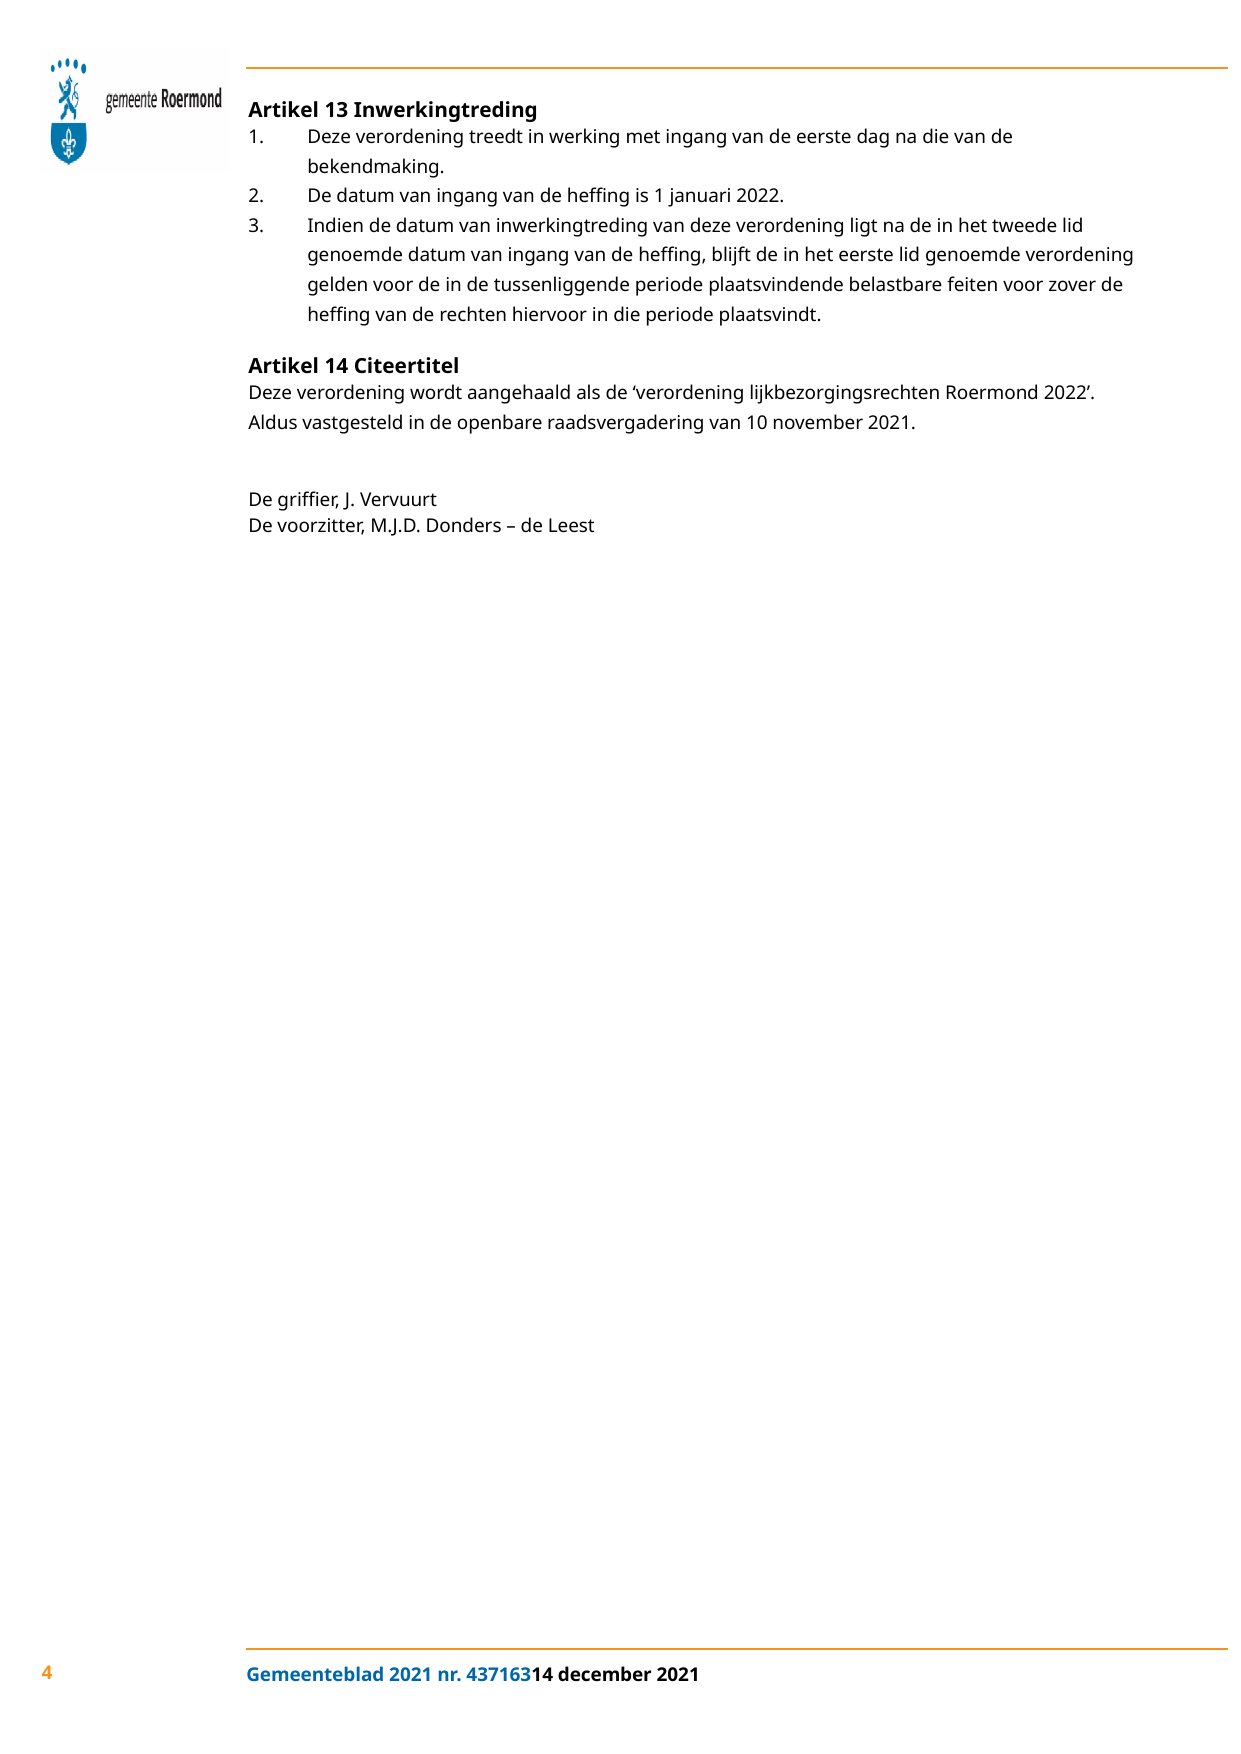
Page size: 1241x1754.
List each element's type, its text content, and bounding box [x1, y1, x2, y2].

list De datum van ingang van de heffing is 1 januari 2022. [248, 182, 1152, 208]
picture [41, 47, 231, 172]
text Artikel 14 Citeertitel [248, 351, 1152, 379]
list Deze verordening treedt in werking met ingang van de eerste dag na die van de bekendmaking. [248, 123, 1152, 178]
list Indien de datum van inwerkingtreding van deze verordening ligt na de in het tweede lid genoemde datum van ingang van de heffing, blijft de in het eerste lid genoemde verordening gelden voor de in de tussenliggende periode plaatsvindende belastbare feiten voor zover de heffing van de rechten hiervoor in die periode plaatsvindt. [248, 212, 1152, 326]
text De voorzitter, M.J.D. Donders – de Leest [248, 512, 1152, 538]
text Deze verordening wordt aangehaald als de ‘verordening lijkbezorgingsrechten Roermond 2022’. [248, 379, 1152, 405]
text Artikel 13 Inwerkingtreding [248, 95, 1152, 123]
text De griffier, J. Vervuurt [248, 486, 1152, 512]
text Aldus vastgesteld in de openbare raadsvergadering van 10 november 2021. [248, 409, 1152, 435]
